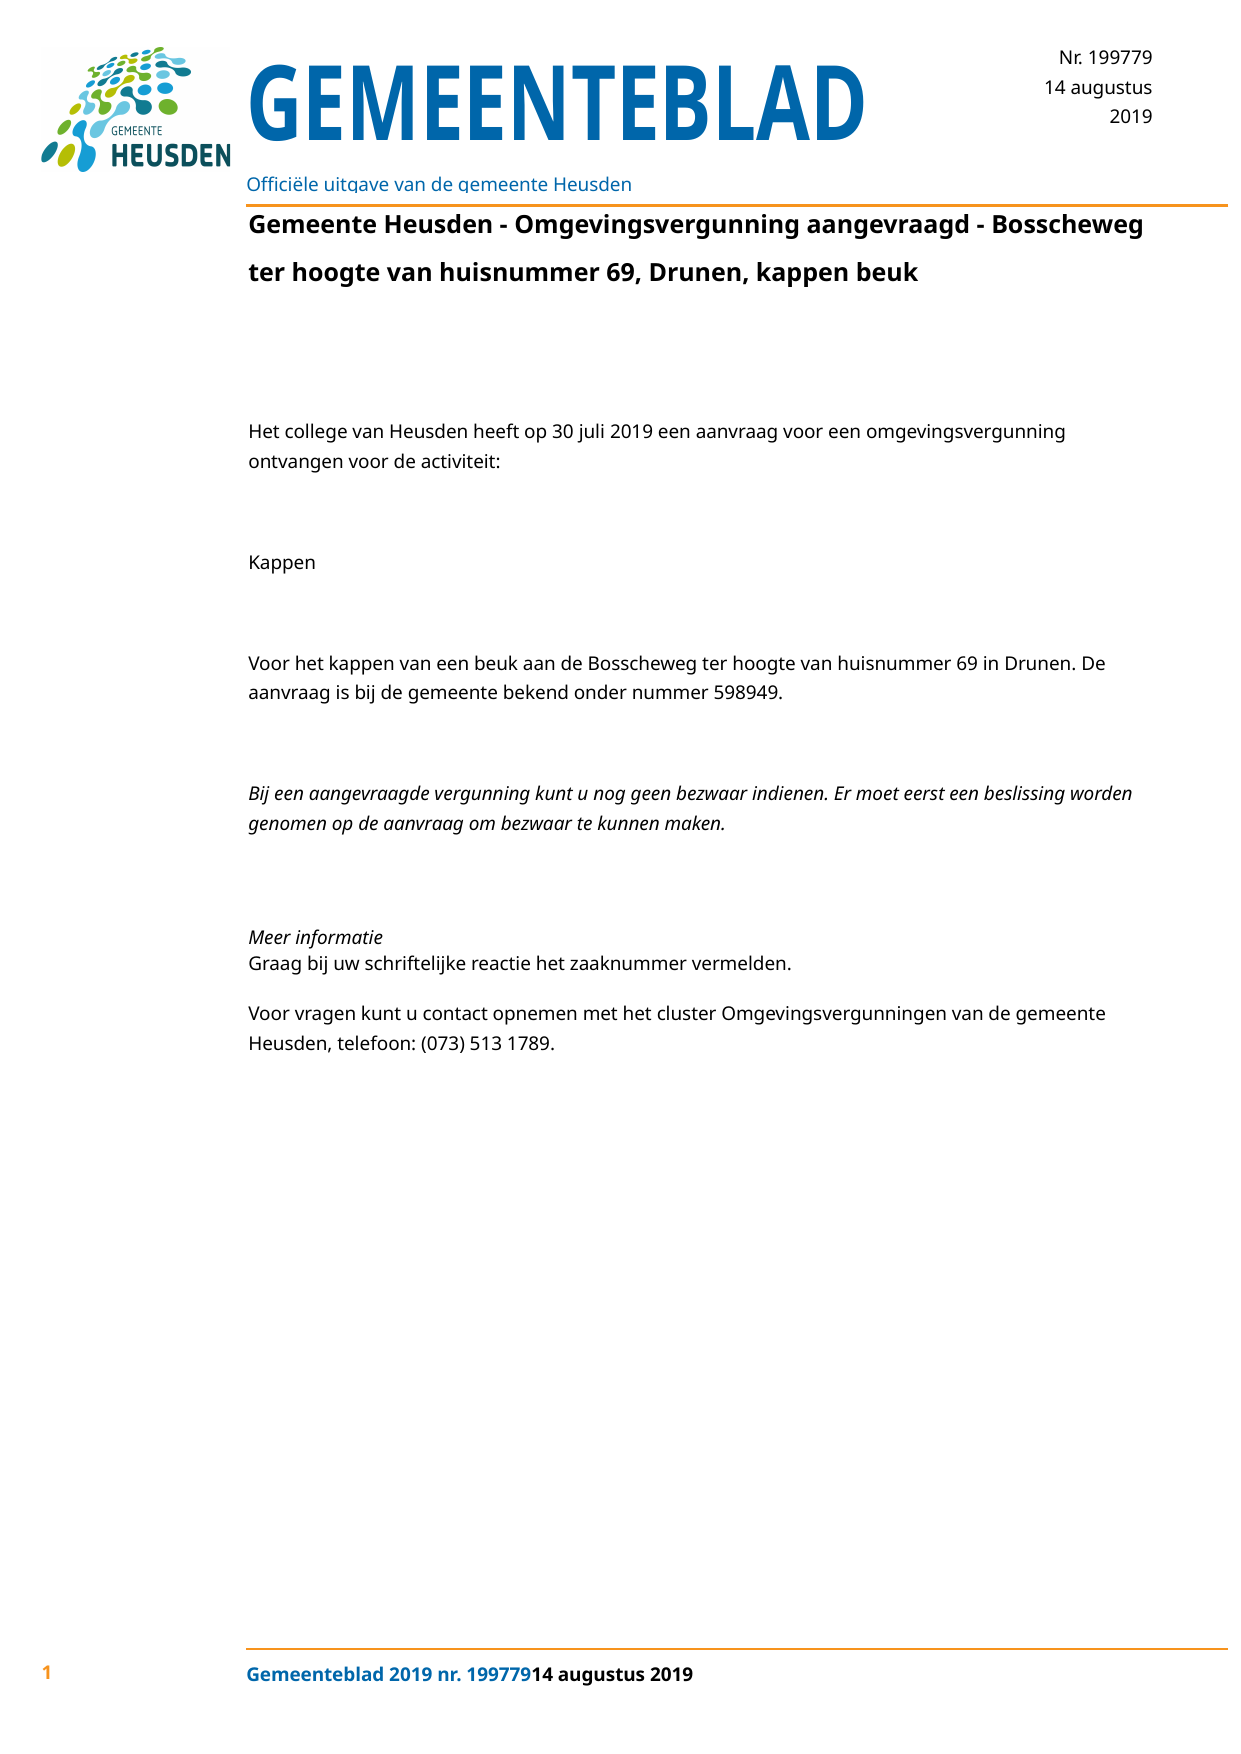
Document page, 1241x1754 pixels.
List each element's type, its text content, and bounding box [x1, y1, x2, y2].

text Meer informatie [248, 924, 1152, 950]
text Bij een aangevraagde vergunning kunt u nog geen bezwaar indienen. Er moet eerst een beslissing worden genomen op de aanvraag om bezwaar te kunnen maken. [248, 780, 1152, 836]
text Kappen [248, 549, 1152, 575]
text Voor het kappen van een beuk aan de Bosscheweg ter hoogte van huisnummer 69 in Drunen. De aanvraag is bij de gemeente bekend onder nummer 598949. [248, 650, 1152, 705]
text Gemeente Heusden - Omgevingsvergunning aangevraagd - Bosscheweg ter hoogte van huisnummer 69, Drunen, kappen beuk [248, 207, 1152, 288]
text Graag bij uw schriftelijke reactie het zaaknummer vermelden. [248, 950, 1152, 976]
picture [41, 47, 231, 172]
text Het college van Heusden heeft op 30 juli 2019 een aanvraag voor een omgevingsvergunning ontvangen voor de activiteit: [248, 419, 1152, 474]
text Voor vragen kunt u contact opnemen met het cluster Omgevingsvergunningen van de gemeente Heusden, telefoon: (073) 513 1789. [248, 1001, 1152, 1056]
